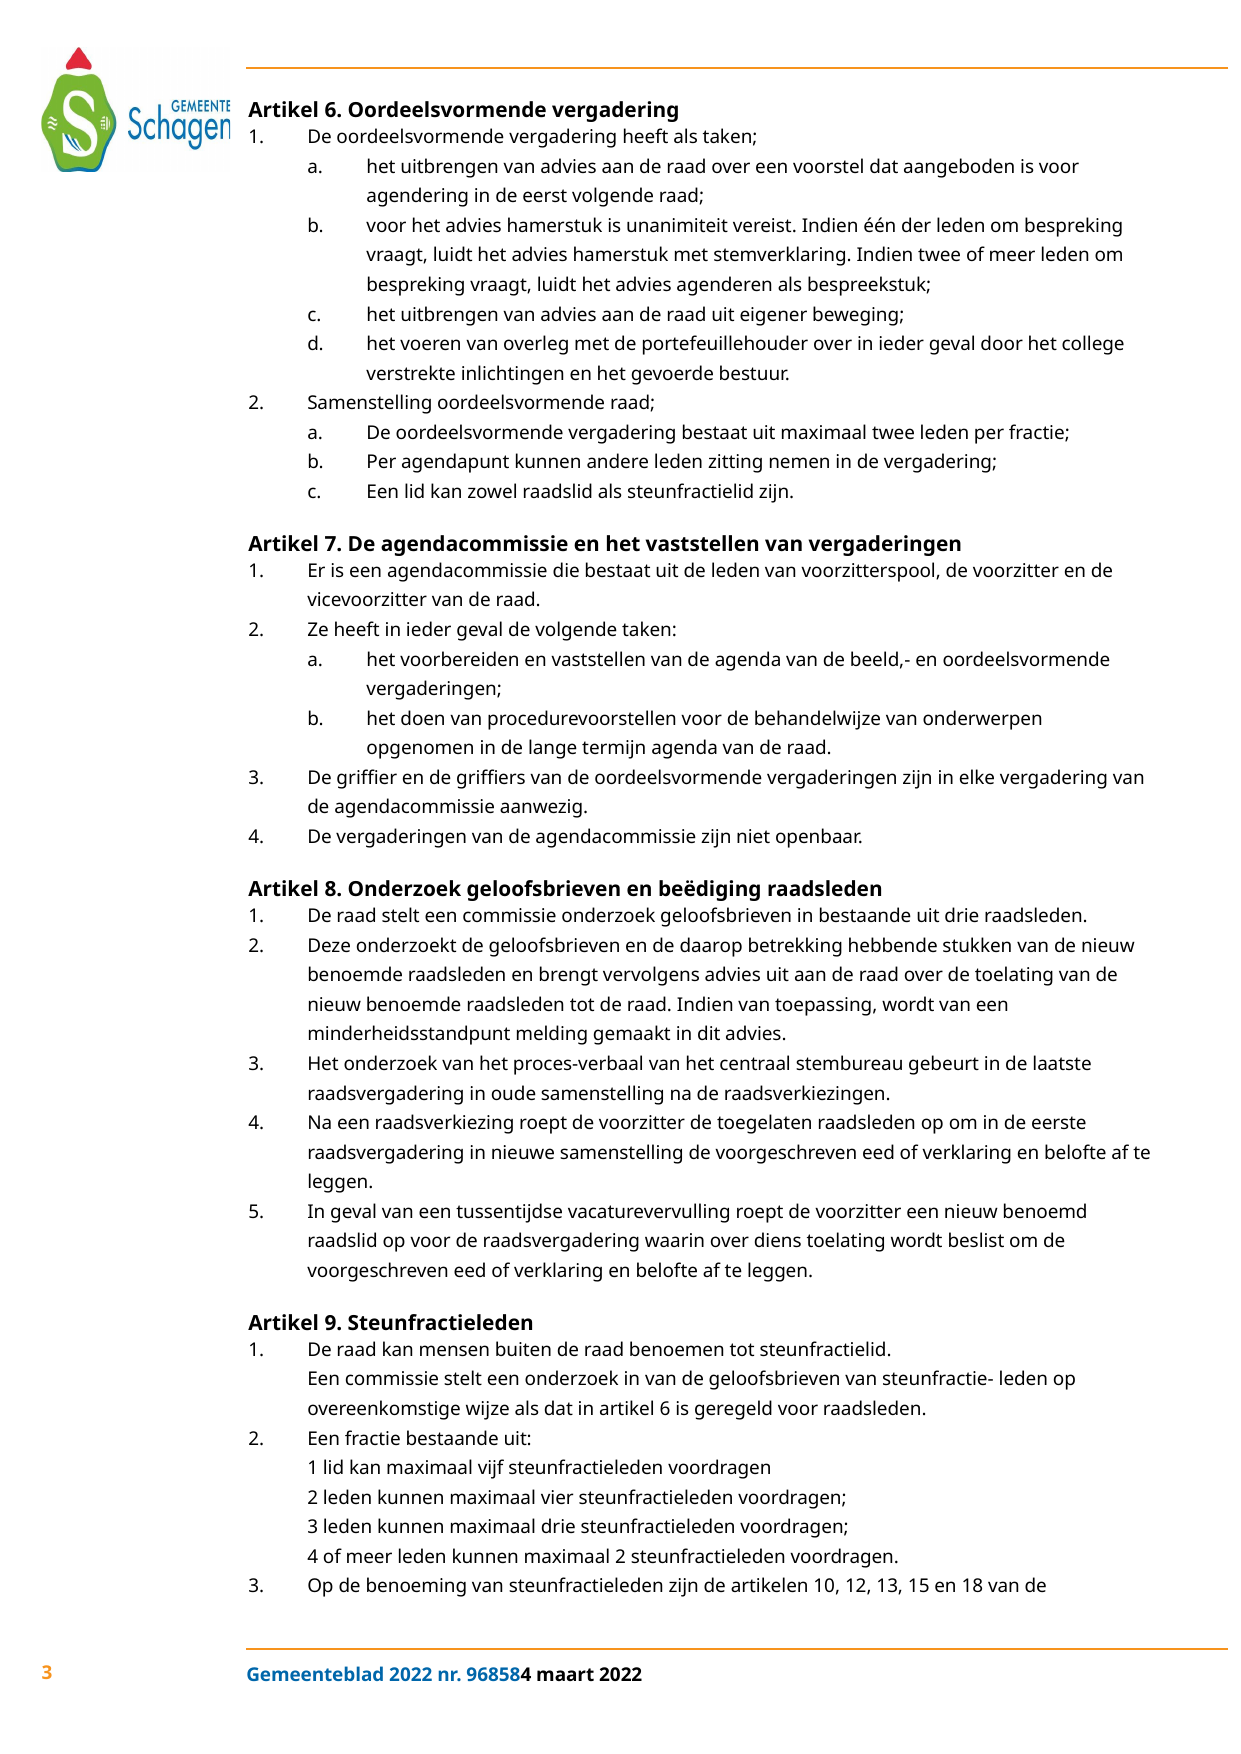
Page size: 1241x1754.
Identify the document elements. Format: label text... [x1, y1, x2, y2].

list Op de benoeming van steunfractieleden zijn de artikelen 10, 12, 13, 15 en 18 van de [248, 1573, 1152, 1598]
list 3 leden kunnen maximaal drie steunfractieleden voordragen; [248, 1513, 1152, 1539]
list Het onderzoek van het proces-verbaal van het centraal stembureau gebeurt in de laatste raadsvergadering in oude samenstelling na de raadsverkiezingen. [248, 1050, 1152, 1105]
text Artikel 7. De agendacommissie en het vaststellen van vergaderingen [248, 529, 1152, 557]
list Een commissie stelt een onderzoek in van de geloofsbrieven van steunfractie- leden op overeenkomstige wijze als dat in artikel 6 is geregeld voor raadsleden. [248, 1366, 1152, 1421]
list het voorbereiden en vaststellen van de agenda van de beeld,- en oordeelsvormende vergaderingen; [307, 646, 1152, 701]
list 2 leden kunnen maximaal vier steunfractieleden voordragen; [248, 1484, 1152, 1510]
list De raad kan mensen buiten de raad benoemen tot steunfractielid. [248, 1336, 1152, 1362]
text Artikel 9. Steunfractieleden [248, 1308, 1152, 1336]
list Een fractie bestaande uit: [248, 1425, 1152, 1451]
list 4 of meer leden kunnen maximaal 2 steunfractieleden voordragen. [248, 1543, 1152, 1569]
text Artikel 8. Onderzoek geloofsbrieven en beëdiging raadsleden [248, 874, 1152, 902]
list Ze heeft in ieder geval de volgende taken: [248, 616, 1152, 642]
list Samenstelling oordeelsvormende raad; [248, 389, 1152, 415]
list Deze onderzoekt de geloofsbrieven en de daarop betrekking hebbende stukken van de nieuw benoemde raadsleden en brengt vervolgens advies uit aan de raad over de toelating van de nieuw benoemde raadsleden tot de raad. Indien van toepassing, wordt van een minderheidsstandpunt melding gemaakt in dit advies. [248, 932, 1152, 1046]
list Per agendapunt kunnen andere leden zitting nemen in de vergadering; [307, 449, 1152, 474]
list Een lid kan zowel raadslid als steunfractielid zijn. [307, 478, 1152, 504]
text Artikel 6. Oordeelsvormende vergadering [248, 95, 1152, 123]
list Er is een agendacommissie die bestaat uit de leden van voorzitterspool, de voorzitter en de vicevoorzitter van de raad. [248, 557, 1152, 612]
list De griffier en de griffiers van de oordeelsvormende vergaderingen zijn in elke vergadering van de agendacommissie aanwezig. [248, 764, 1152, 819]
list De raad stelt een commissie onderzoek geloofsbrieven in bestaande uit drie raadsleden. [248, 902, 1152, 928]
list het uitbrengen van advies aan de raad over een voorstel dat aangeboden is voor agendering in de eerst volgende raad; [307, 153, 1152, 208]
list voor het advies hamerstuk is unanimiteit vereist. Indien één der leden om bespreking vraagt, luidt het advies hamerstuk met stemverklaring. Indien twee of meer leden om bespreking vraagt, luidt het advies agenderen als bespreekstuk; [307, 212, 1152, 297]
list In geval van een tussentijdse vacaturevervulling roept de voorzitter een nieuw benoemd raadslid op voor de raadsvergadering waarin over diens toelating wordt beslist om de voorgeschreven eed of verklaring en belofte af te leggen. [248, 1198, 1152, 1283]
list De oordeelsvormende vergadering heeft als taken; [248, 123, 1152, 149]
list De oordeelsvormende vergadering bestaat uit maximaal twee leden per fractie; [307, 419, 1152, 445]
list 1 lid kan maximaal vijf steunfractieleden voordragen [248, 1454, 1152, 1480]
list het voeren van overleg met de portefeuillehouder over in ieder geval door het college verstrekte inlichtingen en het gevoerde bestuur. [307, 330, 1152, 386]
list De vergaderingen van de agendacommissie zijn niet openbaar. [248, 823, 1152, 849]
picture [41, 47, 231, 172]
list Na een raadsverkiezing roept de voorzitter de toegelaten raadsleden op om in de eerste raadsvergadering in nieuwe samenstelling de voorgeschreven eed of verklaring en belofte af te leggen. [248, 1109, 1152, 1194]
list het uitbrengen van advies aan de raad uit eigener beweging; [307, 301, 1152, 326]
list het doen van procedurevoorstellen voor de behandelwijze van onderwerpen opgenomen in de lange termijn agenda van de raad. [307, 705, 1152, 760]
